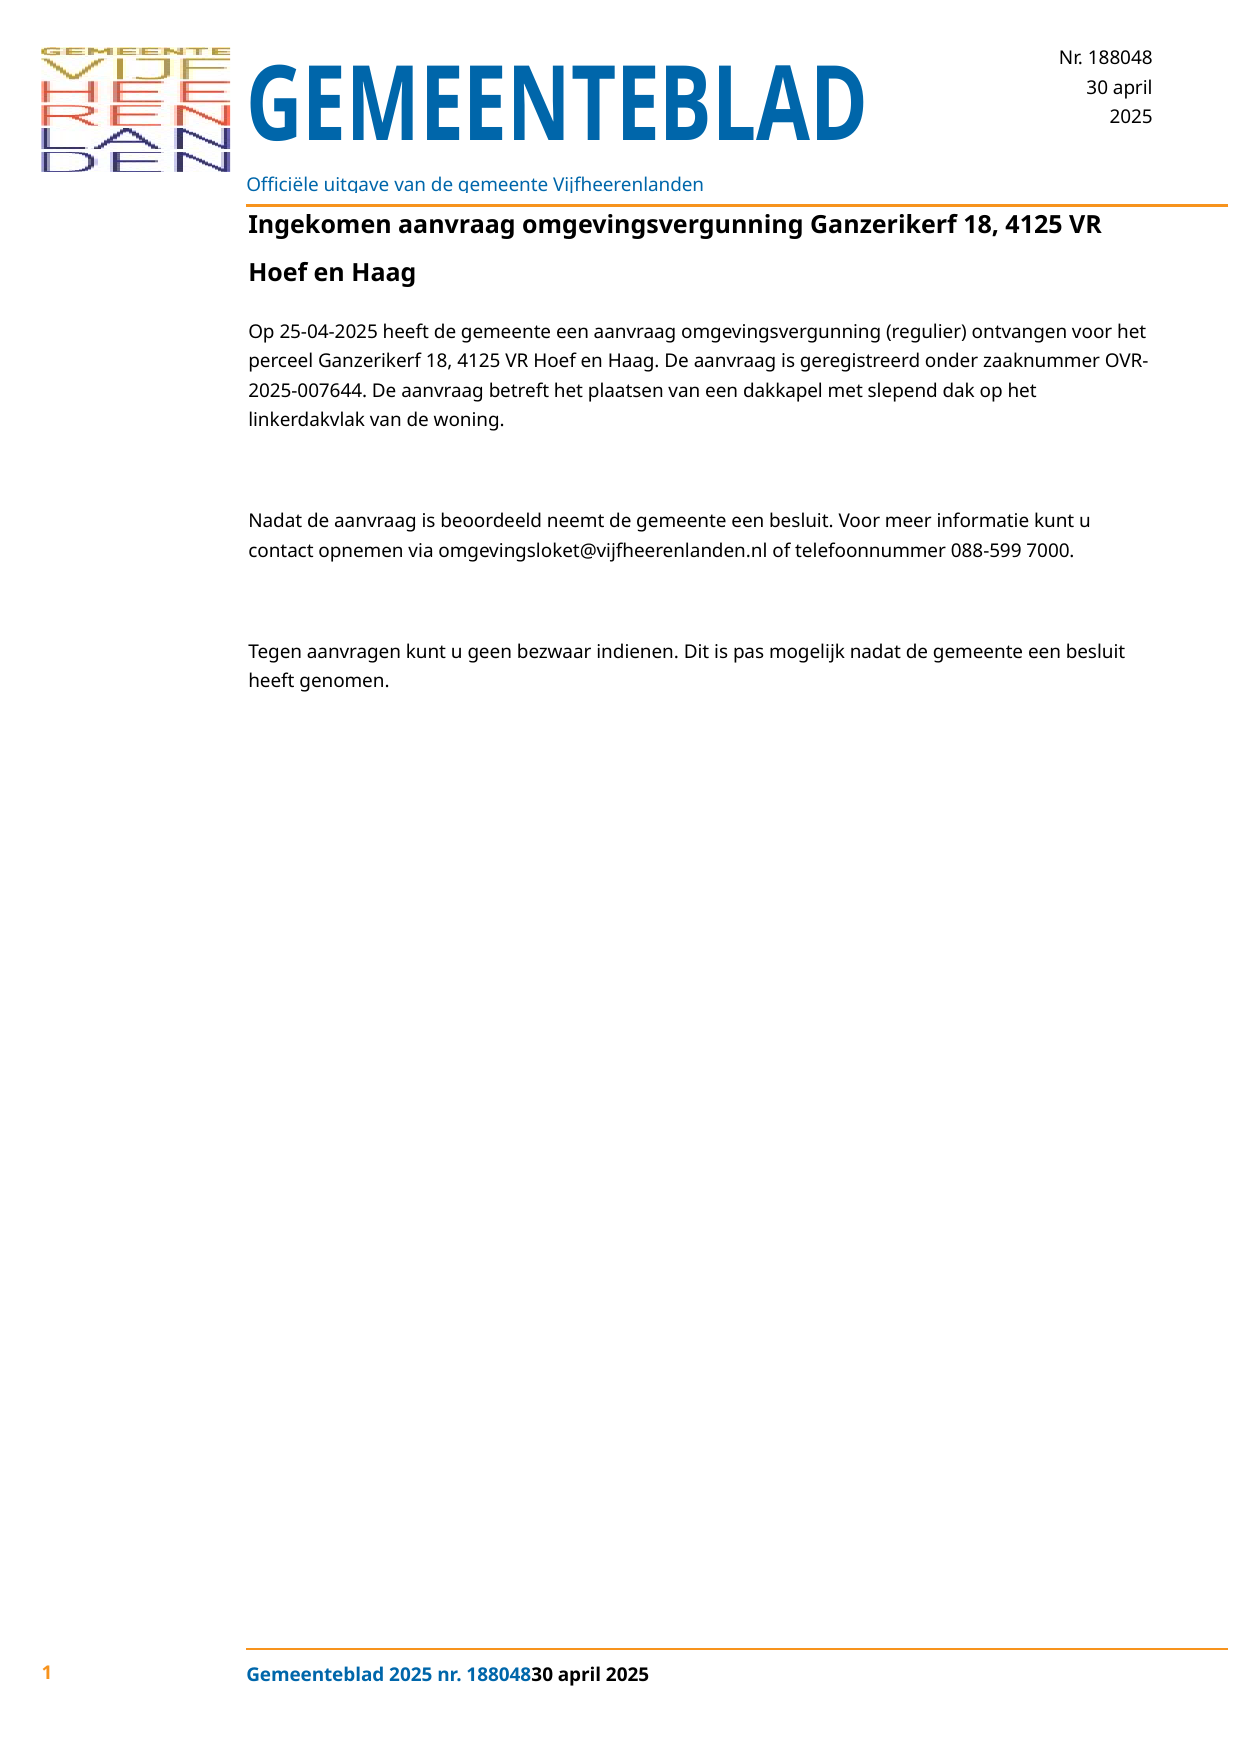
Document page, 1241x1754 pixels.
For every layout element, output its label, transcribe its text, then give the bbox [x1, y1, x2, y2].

text Tegen aanvragen kunt u geen bezwaar indienen. Dit is pas mogelijk nadat de gemeente een besluit heeft genomen. [248, 638, 1152, 693]
text Nadat de aanvraag is beoordeeld neemt de gemeente een besluit. Voor meer informatie kunt u contact opnemen via omgevingsloket@vijfheerenlanden.nl of telefoonnummer 088-599 7000. [248, 507, 1152, 563]
text Op 25-04-2025 heeft de gemeente een aanvraag omgevingsvergunning (regulier) ontvangen voor het perceel Ganzerikerf 18, 4125 VR Hoef en Haag. De aanvraag is geregistreerd onder zaaknummer OVR-2025-007644. De aanvraag betreft het plaatsen van een dakkapel met slepend dak op het linkerdakvlak van de woning. [248, 318, 1152, 432]
text Ingekomen aanvraag omgevingsvergunning Ganzerikerf 18, 4125 VR Hoef en Haag [248, 207, 1152, 288]
picture [41, 47, 231, 172]
